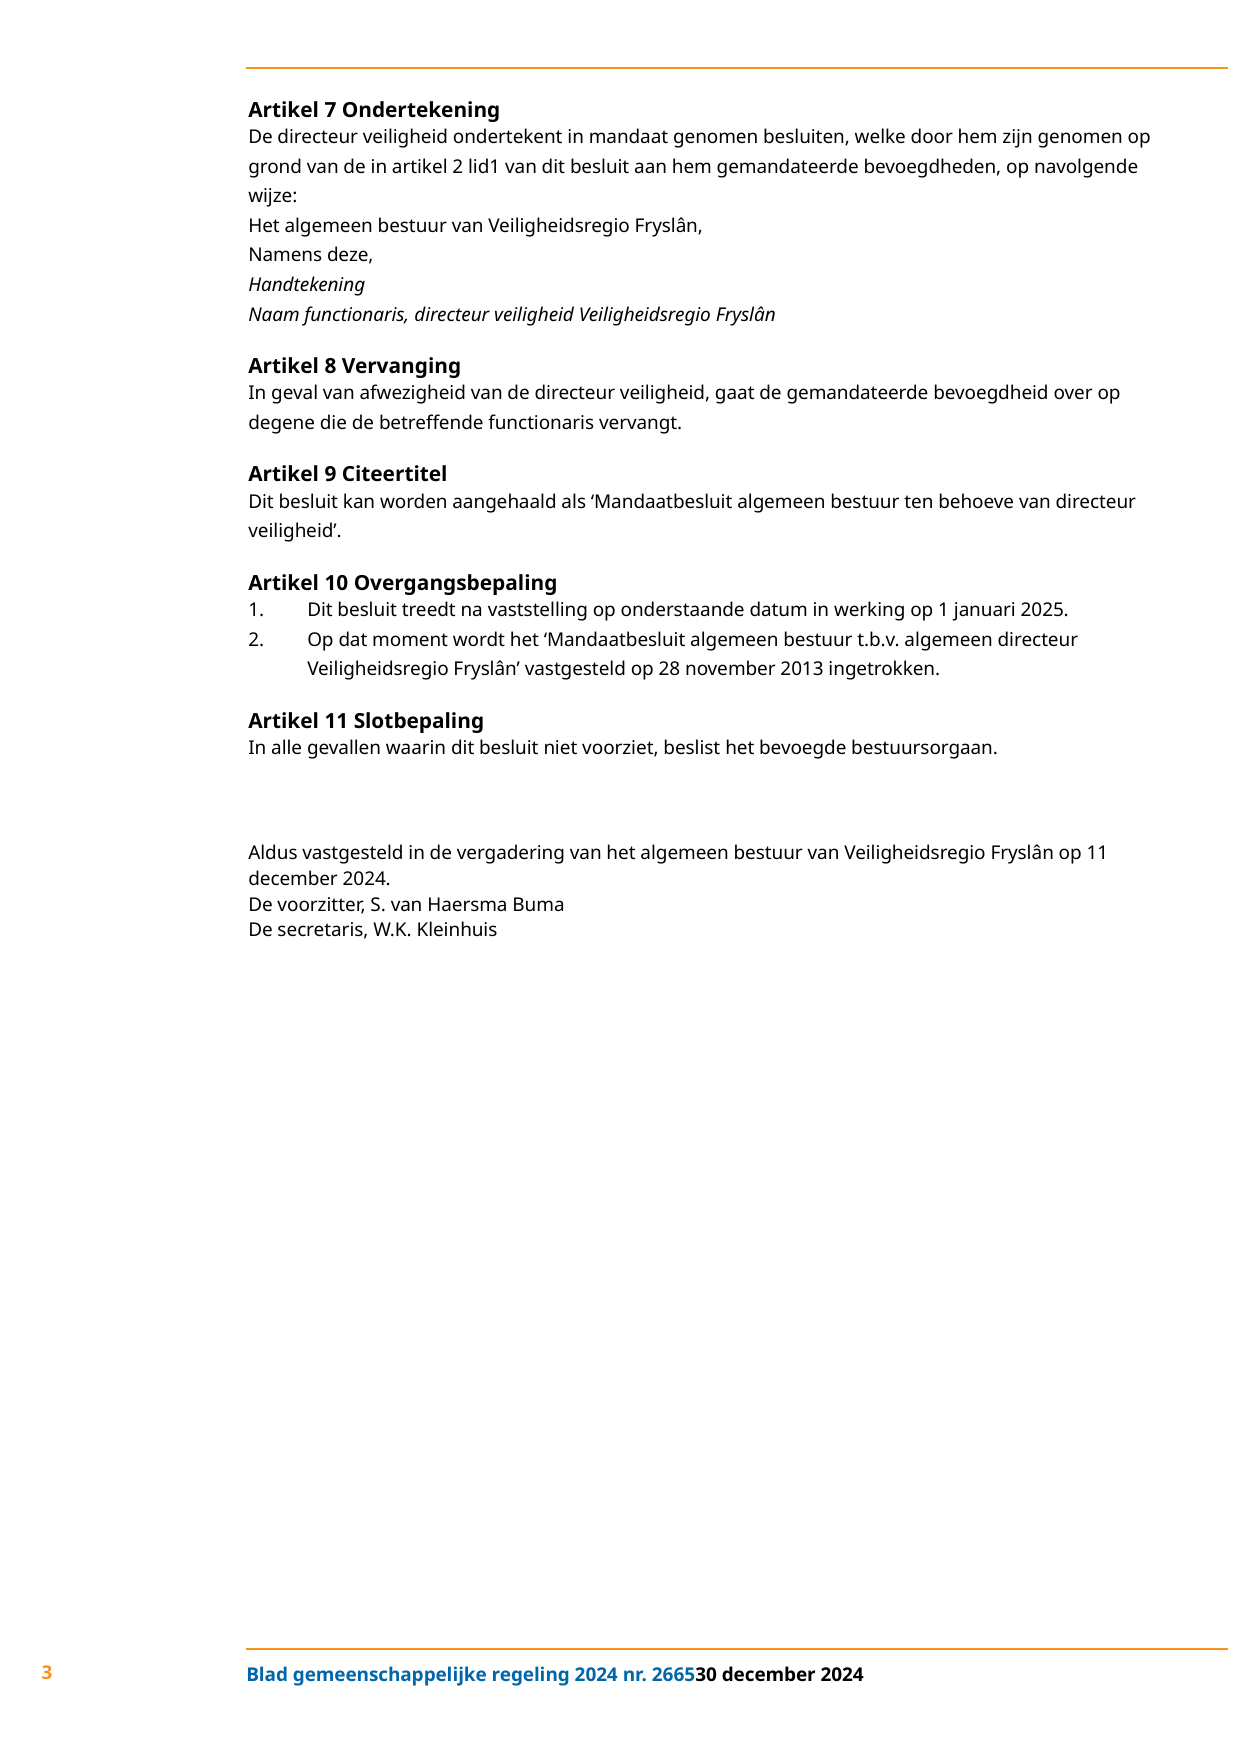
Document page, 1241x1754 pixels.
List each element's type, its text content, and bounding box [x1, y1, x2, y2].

text Artikel 8 Vervanging [248, 351, 1152, 379]
text De directeur veiligheid ondertekent in mandaat genomen besluiten, welke door hem zijn genomen op grond van de in artikel 2 lid1 van dit besluit aan hem gemandateerde bevoegdheden, op navolgende wijze: [248, 123, 1152, 208]
text Aldus vastgesteld in de vergadering van het algemeen bestuur van Veiligheidsregio Fryslân op 11 december 2024. [248, 839, 1152, 891]
text In alle gevallen waarin dit besluit niet voorziet, beslist het bevoegde bestuursorgaan. [248, 734, 1152, 760]
list Dit besluit treedt na vaststelling op onderstaande datum in werking op 1 januari 2025. [248, 596, 1152, 622]
text In geval van afwezigheid van de directeur veiligheid, gaat de gemandateerde bevoegdheid over op degene die de betreffende functionaris vervangt. [248, 379, 1152, 435]
text Het algemeen bestuur van Veiligheidsregio Fryslân, [248, 212, 1152, 238]
picture [41, 47, 231, 172]
text De secretaris, W.K. Kleinhuis [248, 916, 1152, 942]
text Naam functionaris, directeur veiligheid Veiligheidsregio Fryslân [248, 301, 1152, 326]
list Op dat moment wordt het ‘Mandaatbesluit algemeen bestuur t.b.v. algemeen directeur Veiligheidsregio Fryslân’ vastgesteld op 28 november 2013 ingetrokken. [248, 626, 1152, 681]
text De voorzitter, S. van Haersma Buma [248, 891, 1152, 916]
text Namens deze, [248, 242, 1152, 267]
text Dit besluit kan worden aangehaald als ‘Mandaatbesluit algemeen bestuur ten behoeve van directeur veiligheid’. [248, 488, 1152, 543]
text Artikel 11 Slotbepaling [248, 706, 1152, 734]
text Handtekening [248, 271, 1152, 297]
text Artikel 7 Ondertekening [248, 95, 1152, 123]
text Artikel 9 Citeertitel [248, 459, 1152, 488]
text Artikel 10 Overgangsbepaling [248, 568, 1152, 596]
